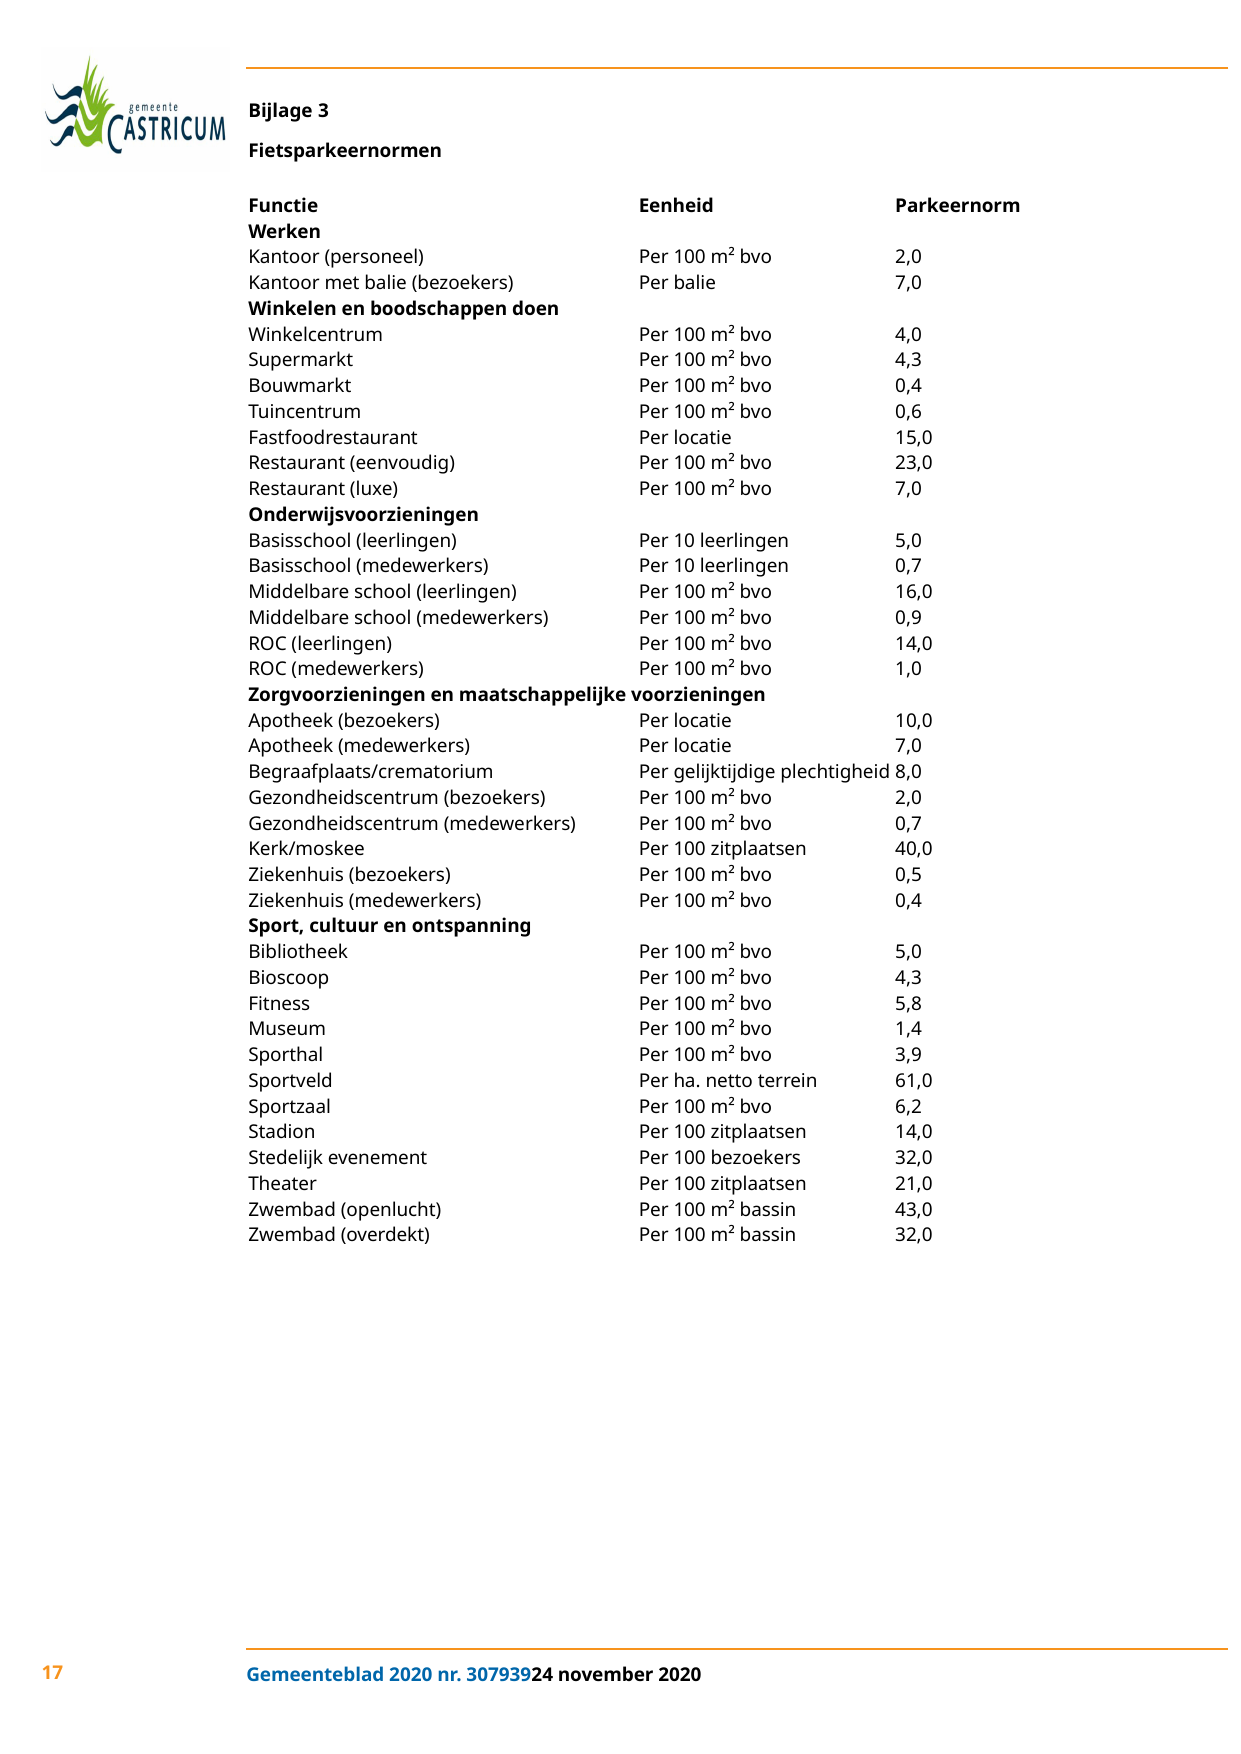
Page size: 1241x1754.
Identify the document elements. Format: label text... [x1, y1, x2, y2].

table_cell 4,0 [895, 321, 1152, 347]
table_cell 21,0 [895, 1170, 1152, 1196]
table_cell Per 100 m² bvo [639, 810, 895, 836]
table_cell Per 100 m² bvo [639, 1016, 895, 1041]
table_cell 0,4 [895, 887, 1152, 913]
table_cell Per locatie [639, 424, 895, 449]
table_cell Zwembad (overdekt) [248, 1221, 638, 1247]
table_cell Per 100 m² bvo [639, 1041, 895, 1067]
table_cell 10,0 [895, 707, 1152, 733]
table_cell Per 100 m² bvo [639, 887, 895, 913]
table_cell 8,0 [895, 758, 1152, 784]
table_cell 5,0 [895, 527, 1152, 552]
table_cell 15,0 [895, 424, 1152, 449]
table_cell Sportveld [248, 1067, 638, 1093]
table_cell Tuincentrum [248, 398, 638, 424]
table_cell 4,3 [895, 347, 1152, 372]
table_cell Per 100 zitplaatsen [639, 836, 895, 861]
table_cell Onderwijsvoorzieningen [248, 501, 1152, 527]
table_cell Middelbare school (medewerkers) [248, 604, 638, 630]
table_cell Restaurant (luxe) [248, 475, 638, 501]
picture [41, 47, 231, 172]
table_cell Per 100 m² bvo [639, 373, 895, 398]
table_cell Stadion [248, 1119, 638, 1144]
table_cell Per 100 m² bvo [639, 630, 895, 655]
table_cell Per 100 m² bvo [639, 655, 895, 681]
table_cell 14,0 [895, 630, 1152, 655]
table_cell Per 100 bezoekers [639, 1144, 895, 1170]
table_cell 0,7 [895, 553, 1152, 578]
table_cell Winkelcentrum [248, 321, 638, 347]
table_cell Per 100 zitplaatsen [639, 1119, 895, 1144]
table_cell Per 100 m² bvo [639, 990, 895, 1016]
table_cell Per 100 m² bvo [639, 1093, 895, 1118]
table_cell Per 10 leerlingen [639, 527, 895, 552]
table_cell Bibliotheek [248, 939, 638, 964]
table_cell 5,8 [895, 990, 1152, 1016]
table_cell 4,3 [895, 964, 1152, 990]
table_cell Per 100 m² bvo [639, 450, 895, 475]
table_header Parkeernorm [895, 192, 1152, 218]
table_cell Basisschool (medewerkers) [248, 553, 638, 578]
table_cell 32,0 [895, 1144, 1152, 1170]
table_cell Per balie [639, 270, 895, 295]
table_cell 7,0 [895, 733, 1152, 758]
table_cell Winkelen en boodschappen doen [248, 295, 1152, 321]
table_cell 2,0 [895, 244, 1152, 269]
table_cell 0,4 [895, 373, 1152, 398]
table_cell 0,7 [895, 810, 1152, 836]
table_cell Theater [248, 1170, 638, 1196]
table_cell Gezondheidscentrum (bezoekers) [248, 784, 638, 810]
table_header Functie [248, 192, 638, 218]
table_cell 7,0 [895, 475, 1152, 501]
table_cell Middelbare school (leerlingen) [248, 578, 638, 604]
table_cell Apotheek (medewerkers) [248, 733, 638, 758]
table_cell Per 100 m² bassin [639, 1196, 895, 1221]
table_cell Per 100 m² bvo [639, 321, 895, 347]
table_cell 1,0 [895, 655, 1152, 681]
table_cell 6,2 [895, 1093, 1152, 1118]
table_cell Per ha. netto terrein [639, 1067, 895, 1093]
table_cell Kantoor met balie (bezoekers) [248, 270, 638, 295]
table_cell 61,0 [895, 1067, 1152, 1093]
table_cell Sportzaal [248, 1093, 638, 1118]
table_cell Werken [248, 218, 1152, 244]
table_cell 16,0 [895, 578, 1152, 604]
table_cell Museum [248, 1016, 638, 1041]
table_cell Sport, cultuur en ontspanning [248, 913, 1152, 938]
table_cell Per locatie [639, 733, 895, 758]
table_cell Per 100 m² bvo [639, 475, 895, 501]
table_cell Ziekenhuis (medewerkers) [248, 887, 638, 913]
table_cell Per 100 m² bvo [639, 604, 895, 630]
table_cell Apotheek (bezoekers) [248, 707, 638, 733]
table_cell Per 100 m² bassin [639, 1221, 895, 1247]
table_cell Begraafplaats/crematorium [248, 758, 638, 784]
table_cell Ziekenhuis (bezoekers) [248, 861, 638, 887]
table_cell Supermarkt [248, 347, 638, 372]
table_cell 0,9 [895, 604, 1152, 630]
table_cell Kantoor (personeel) [248, 244, 638, 269]
table_cell Per 100 m² bvo [639, 784, 895, 810]
table_cell Per 100 m² bvo [639, 861, 895, 887]
table_cell Fastfoodrestaurant [248, 424, 638, 449]
table_cell Per gelijktijdige plechtigheid [639, 758, 895, 784]
table_cell Per 100 zitplaatsen [639, 1170, 895, 1196]
table_cell Per 100 m² bvo [639, 939, 895, 964]
table_cell 2,0 [895, 784, 1152, 810]
table_cell 23,0 [895, 450, 1152, 475]
table_cell Per 100 m² bvo [639, 964, 895, 990]
text Bijlage 3 [248, 95, 1152, 123]
table_cell Per 100 m² bvo [639, 347, 895, 372]
table_cell Bioscoop [248, 964, 638, 990]
table_cell ROC (medewerkers) [248, 655, 638, 681]
table_cell 3,9 [895, 1041, 1152, 1067]
table_cell Stedelijk evenement [248, 1144, 638, 1170]
table_cell 14,0 [895, 1119, 1152, 1144]
table_cell 0,6 [895, 398, 1152, 424]
table_cell Restaurant (eenvoudig) [248, 450, 638, 475]
table_cell Basisschool (leerlingen) [248, 527, 638, 552]
table_cell 40,0 [895, 836, 1152, 861]
table_cell Zwembad (openlucht) [248, 1196, 638, 1221]
table_cell 7,0 [895, 270, 1152, 295]
table_cell Gezondheidscentrum (medewerkers) [248, 810, 638, 836]
table_cell Per 10 leerlingen [639, 553, 895, 578]
table_cell ROC (leerlingen) [248, 630, 638, 655]
table_cell Per 100 m² bvo [639, 578, 895, 604]
table_cell 0,5 [895, 861, 1152, 887]
table_cell Kerk/moskee [248, 836, 638, 861]
table_cell Fitness [248, 990, 638, 1016]
table_cell Per locatie [639, 707, 895, 733]
table_cell 1,4 [895, 1016, 1152, 1041]
table_header Eenheid [639, 192, 895, 218]
table_cell Per 100 m² bvo [639, 398, 895, 424]
table_cell Per 100 m² bvo [639, 244, 895, 269]
table_cell 32,0 [895, 1221, 1152, 1247]
text Fietsparkeernormen [248, 137, 1152, 163]
table_cell Zorgvoorzieningen en maatschappelijke voorzieningen [248, 681, 1152, 707]
table_cell Sporthal [248, 1041, 638, 1067]
table_cell Bouwmarkt [248, 373, 638, 398]
table_cell 5,0 [895, 939, 1152, 964]
table_cell 43,0 [895, 1196, 1152, 1221]
